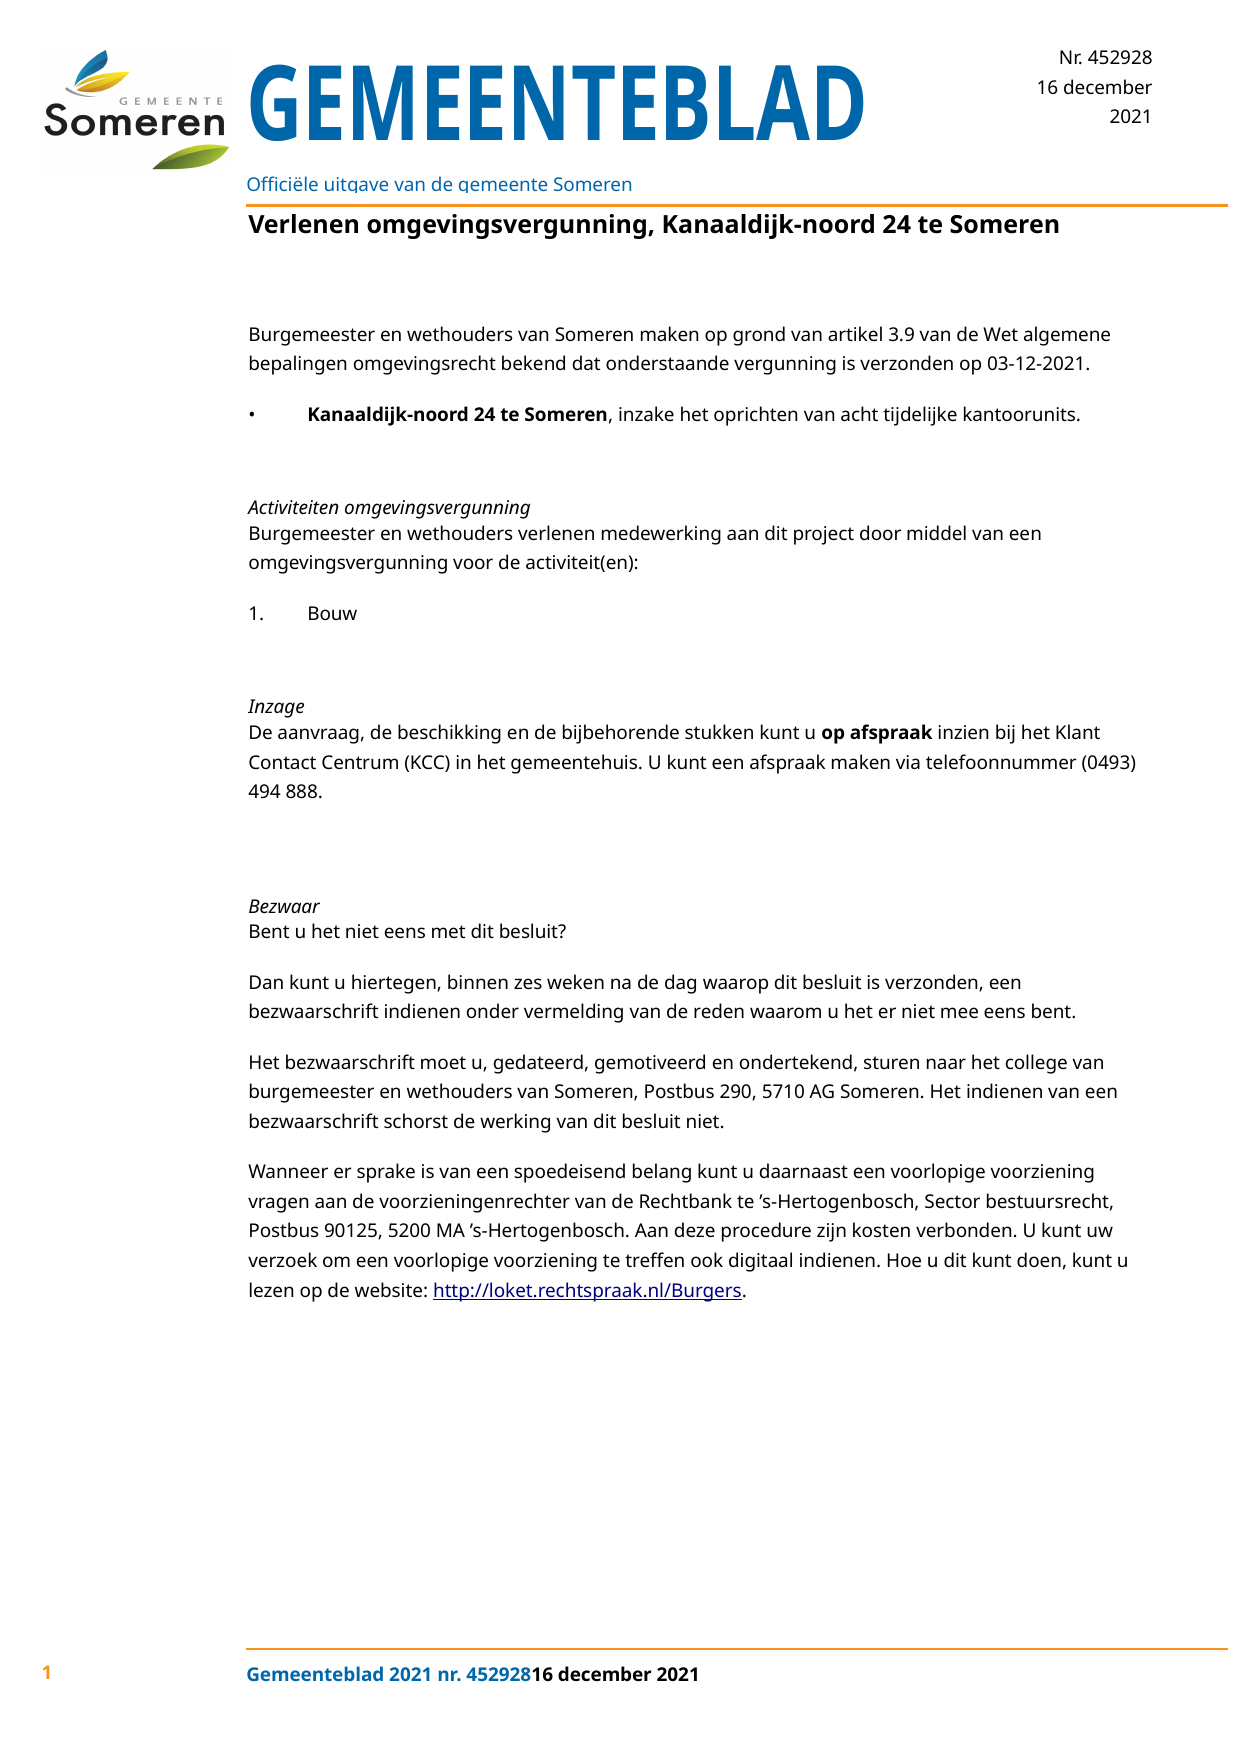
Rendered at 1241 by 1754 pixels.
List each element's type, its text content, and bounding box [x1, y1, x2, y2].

text Wanneer er sprake is van een spoedeisend belang kunt u daarnaast een voorlopige voorziening vragen aan de voorzieningenrechter van de Rechtbank te ’s-Hertogenbosch, Sector bestuursrecht, Postbus 90125, 5200 MA ’s-Hertogenbosch. Aan deze procedure zijn kosten verbonden. U kunt uw verzoek om een voorlopige voorziening te treffen ook digitaal indienen. Hoe u dit kunt doen, kunt u lezen op de website: http://loket.rechtspraak.nl/Burgers. [248, 1158, 1152, 1303]
picture [41, 47, 231, 172]
text De aanvraag, de beschikking en de bijbehorende stukken kunt u op afspraak inzien bij het Klant Contact Centrum (KCC) in het gemeentehuis. U kunt een afspraak maken via telefoonnummer (0493) 494 888. [248, 719, 1152, 804]
text Burgemeester en wethouders van Someren maken op grond van artikel 3.9 van de Wet algemene bepalingen omgevingsrecht bekend dat onderstaande vergunning is verzonden op 03-12-2021. [248, 321, 1152, 376]
text Bezwaar [248, 893, 1152, 918]
text Burgemeester en wethouders verlenen medewerking aan dit project door middel van een omgevingsvergunning voor de activiteit(en): [248, 520, 1152, 575]
list Bouw [248, 600, 1152, 626]
text Verlenen omgevingsvergunning, Kanaaldijk-noord 24 te Someren [248, 207, 1152, 241]
text Het bezwaarschrift moet u, gedateerd, gemotiveerd en ondertekend, sturen naar het college van burgemeester en wethouders van Someren, Postbus 290, 5710 AG Someren. Het indienen van een bezwaarschrift schorst de werking van dit besluit niet. [248, 1049, 1152, 1134]
list Kanaaldijk-noord 24 te Someren, inzake het oprichten van acht tijdelijke kantoorunits. [248, 401, 1152, 426]
text Inzage [248, 693, 1152, 719]
text Dan kunt u hiertegen, binnen zes weken na de dag waarop dit besluit is verzonden, een bezwaarschrift indienen onder vermelding van de reden waarom u het er niet mee eens bent. [248, 969, 1152, 1024]
text Bent u het niet eens met dit besluit? [248, 918, 1152, 944]
text Activiteiten omgevingsvergunning [248, 494, 1152, 520]
